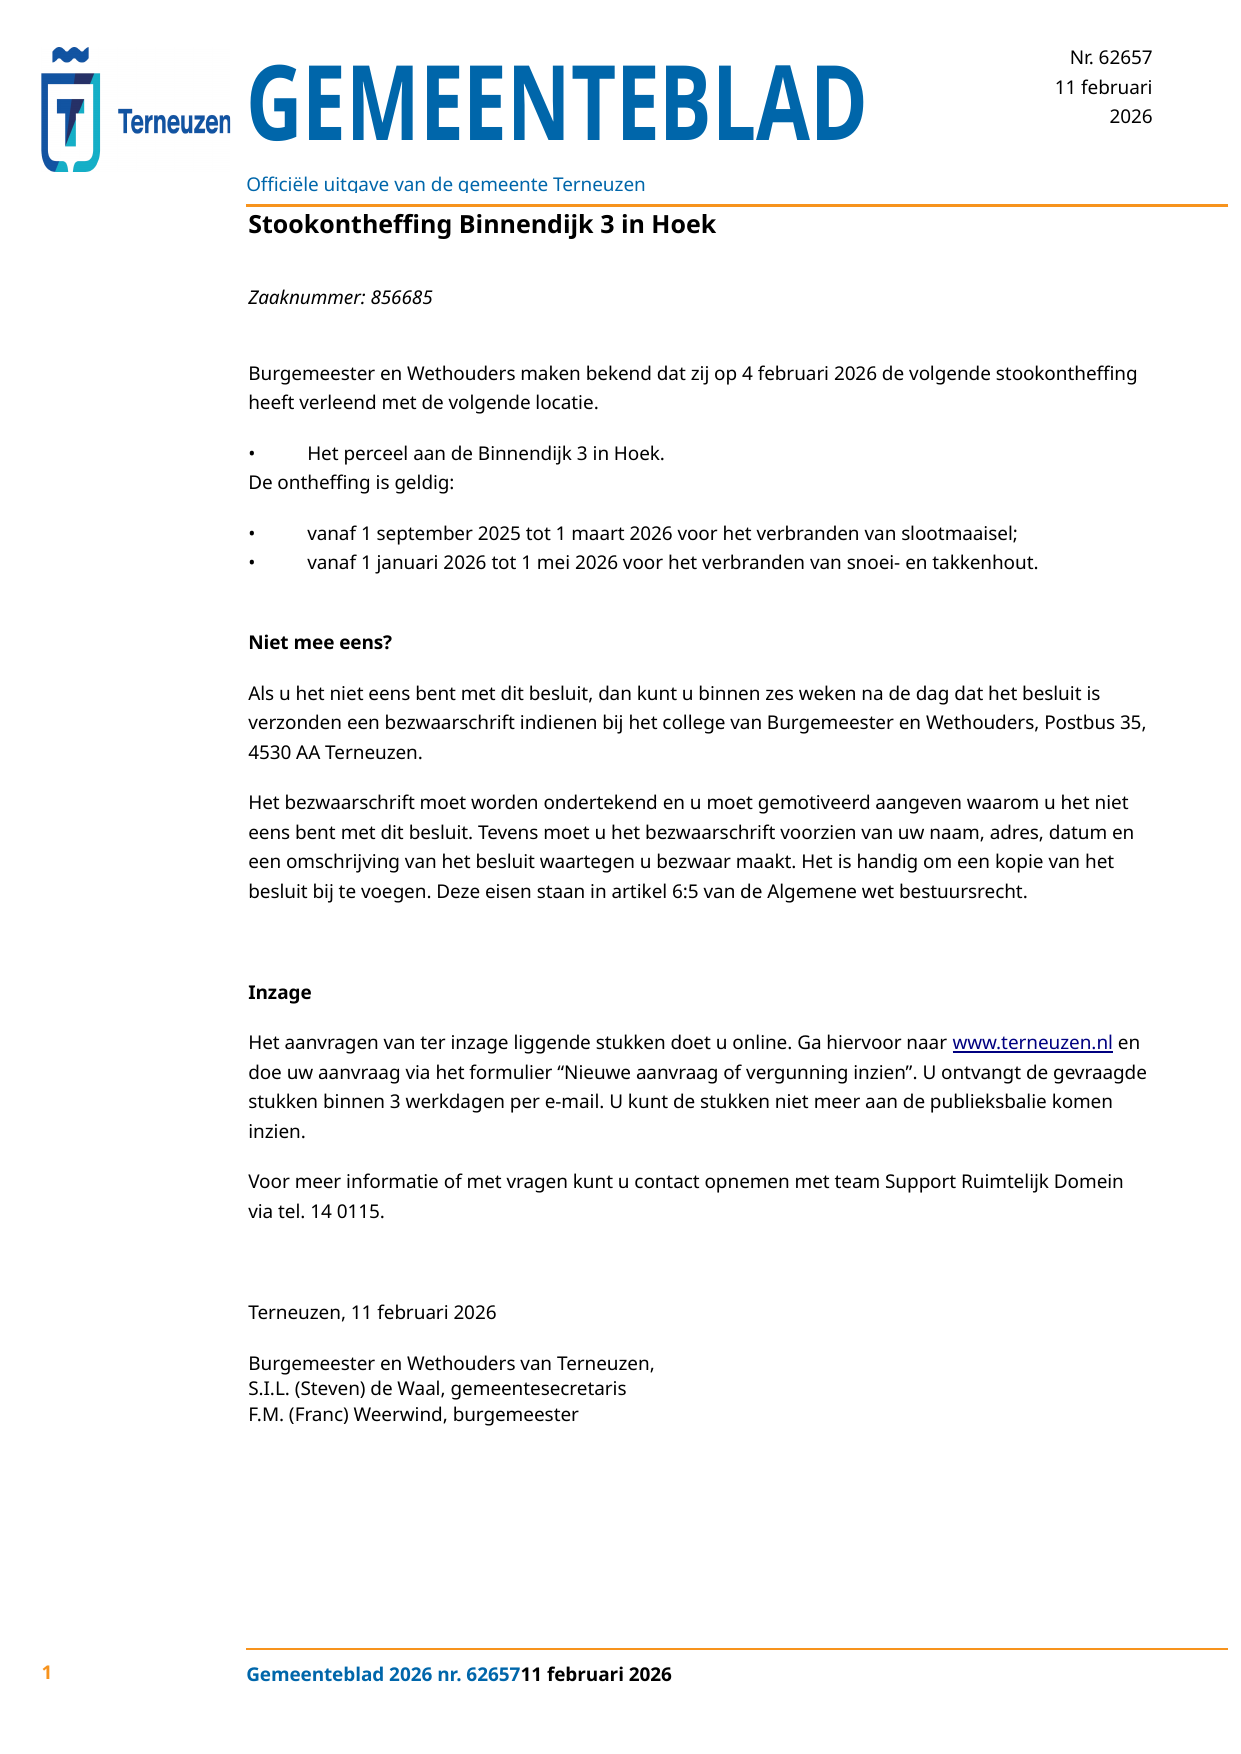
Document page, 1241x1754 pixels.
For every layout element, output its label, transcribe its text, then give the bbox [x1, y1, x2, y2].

picture [41, 47, 231, 172]
text Stookontheffing Binnendijk 3 in Hoek [248, 207, 1152, 241]
text Zaaknummer: 856685 [248, 284, 1152, 309]
list Het perceel aan de Binnendijk 3 in Hoek. [248, 440, 1152, 466]
list vanaf 1 september 2025 tot 1 maart 2026 voor het verbranden van slootmaaisel; [248, 520, 1152, 546]
table_cell F.M. (Franc) Weerwind, burgemeester [248, 1401, 1152, 1427]
text Burgemeester en Wethouders maken bekend dat zij op 4 februari 2026 de volgende stookontheffing heeft verleend met de volgende locatie. [248, 360, 1152, 415]
table_cell [714, 1375, 1152, 1401]
list vanaf 1 januari 2026 tot 1 mei 2026 voor het verbranden van snoei- en takkenhout. [248, 549, 1152, 575]
text Terneuzen, 11 februari 2026 [248, 1299, 1152, 1325]
table_header Burgemeester en Wethouders van Terneuzen, [248, 1350, 1152, 1375]
table_cell S.I.L. (Steven) de Waal, gemeentesecretaris [248, 1375, 714, 1401]
text Het aanvragen van ter inzage liggende stukken doet u online. Ga hiervoor naar www.terneuzen.nl en doe uw aanvraag via het formulier “Nieuwe aanvraag of vergunning inzien”. U ontvangt de gevraagde stukken binnen 3 werkdagen per e-mail. U kunt de stukken niet meer aan de publieksbalie komen inzien. [248, 1029, 1152, 1144]
text Niet mee eens? [248, 629, 1152, 655]
text Als u het niet eens bent met dit besluit, dan kunt u binnen zes weken na de dag dat het besluit is verzonden een bezwaarschrift indienen bij het college van Burgemeester en Wethouders, Postbus 35, 4530 AA Terneuzen. [248, 680, 1152, 765]
text Het bezwaarschrift moet worden ondertekend en u moet gemotiveerd aangeven waarom u het niet eens bent met dit besluit. Tevens moet u het bezwaarschrift voorzien van uw naam, adres, datum en een omschrijving van het besluit waartegen u bezwaar maakt. Het is handig om een kopie van het besluit bij te voegen. Deze eisen staan in artikel 6:5 van de Algemene wet bestuursrecht. [248, 789, 1152, 904]
text Voor meer informatie of met vragen kunt u contact opnemen met team Support Ruimtelijk Domein via tel. 14 0115. [248, 1169, 1152, 1224]
text De ontheffing is geldig: [248, 469, 1152, 495]
text Inzage [248, 979, 1152, 1005]
